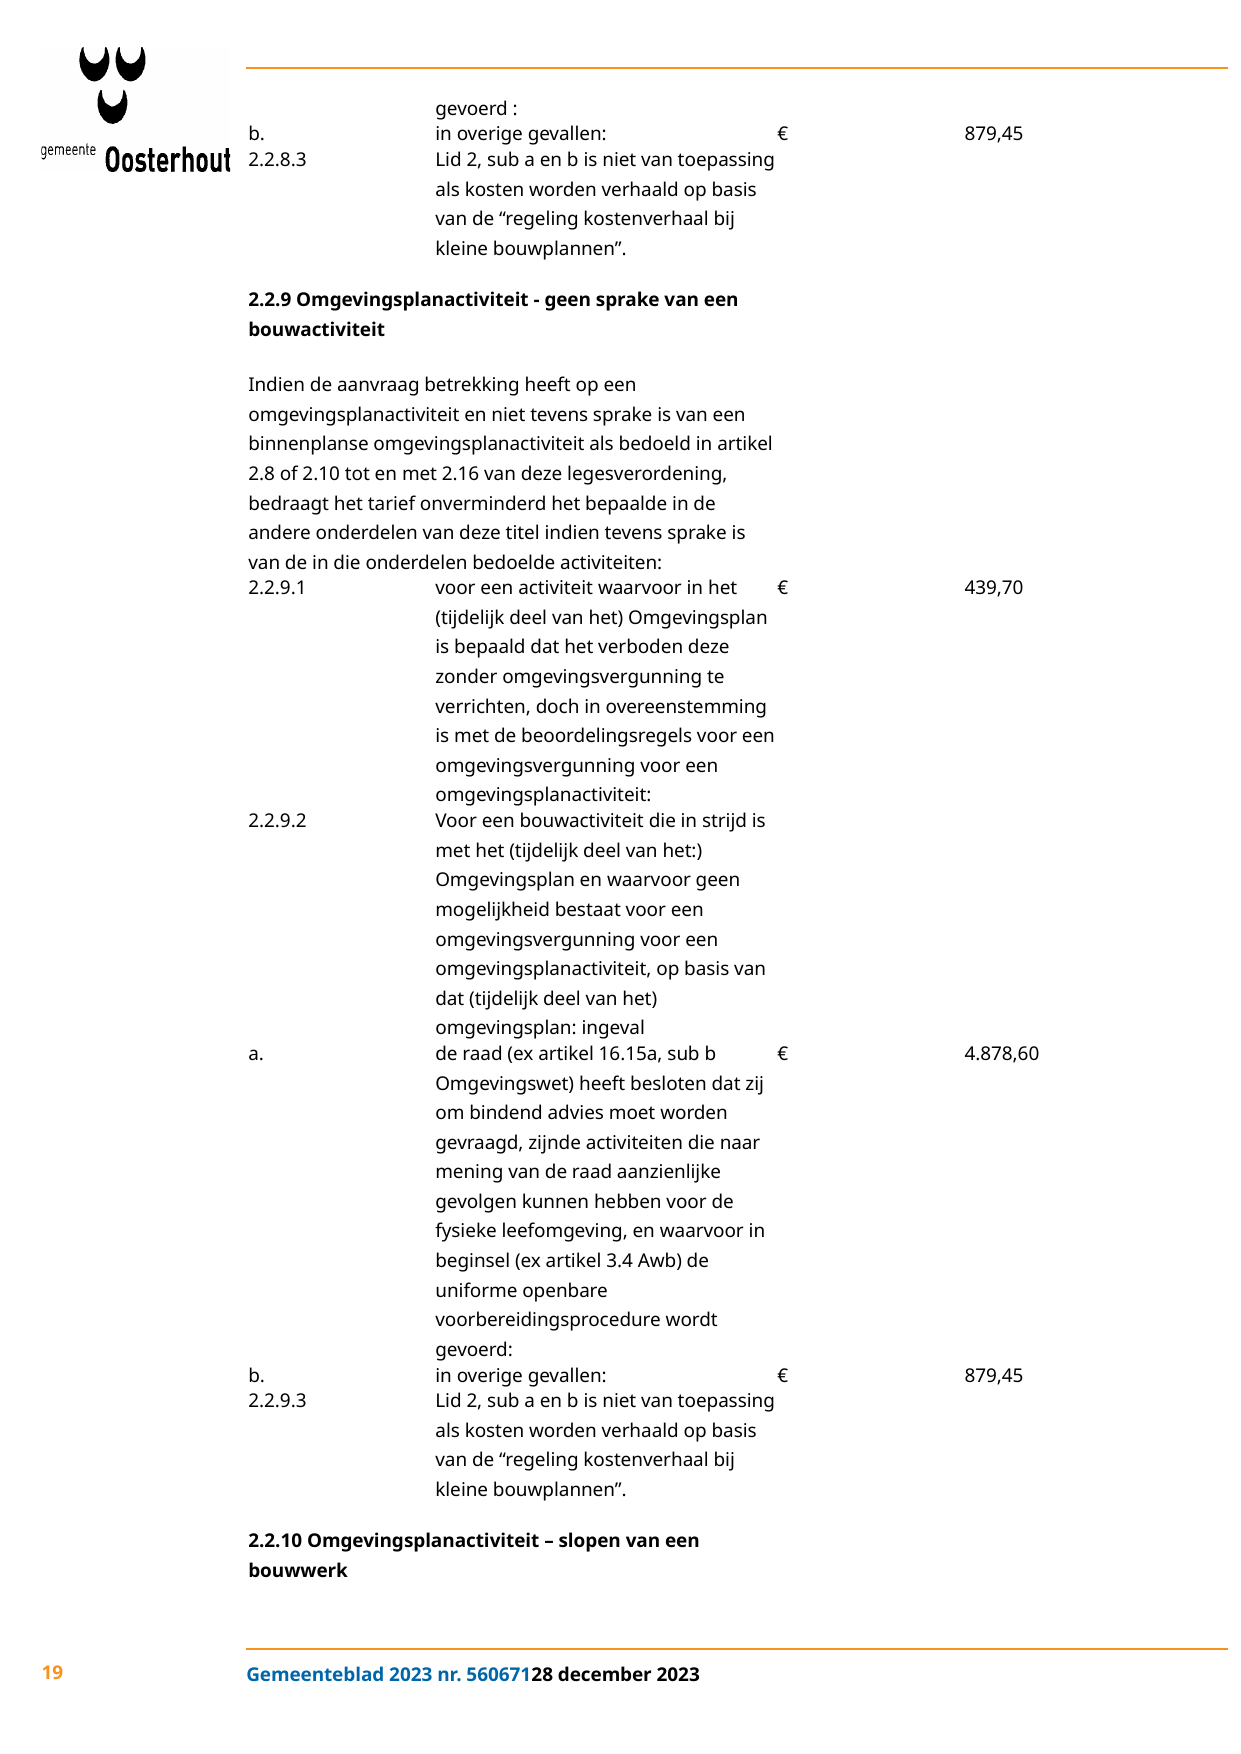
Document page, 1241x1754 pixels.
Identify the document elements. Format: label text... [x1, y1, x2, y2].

table_cell [248, 261, 435, 286]
table_cell gevoerd : [435, 95, 777, 121]
table_cell [777, 261, 964, 286]
table_cell de raad (ex artikel 16.15a, sub b Omgevingswet) heeft besloten dat zij om bindend advies moet worden gevraagd, zijnde activiteiten die naar mening van de raad aanzienlijke gevolgen kunnen hebben voor de fysieke leefomgeving, en waarvoor in beginsel (ex artikel 3.4 Awb) de uniforme openbare voorbereidingsprocedure wordt gevoerd: [435, 1040, 777, 1362]
table_cell [777, 146, 964, 261]
table_cell € [777, 121, 964, 146]
table_cell [964, 1388, 1152, 1502]
table_cell a. [248, 1040, 435, 1362]
table_cell [435, 261, 777, 286]
table_cell Voor een bouwactiviteit die in strijd is met het (tijdelijk deel van het:) Omgevingsplan en waarvoor geen mogelijkheid bestaat voor een omgevingsvergunning voor een omgevingsplanactiviteit, op basis van dat (tijdelijk deel van het) omgevingsplan: ingeval [435, 808, 777, 1040]
table_cell [248, 95, 435, 121]
table_cell [777, 371, 964, 574]
table_cell 2.2.10 Omgevingsplanactiviteit – slopen van een bouwwerk [248, 1528, 777, 1583]
table_cell in overige gevallen: [435, 1362, 777, 1387]
table_cell [435, 1502, 777, 1528]
table_cell [777, 808, 964, 1040]
table_cell € [777, 1040, 964, 1362]
table_cell € [777, 575, 964, 807]
table_cell [964, 95, 1152, 121]
table_cell Lid 2, sub a en b is niet van toepassing als kosten worden verhaald op basis van de “regeling kostenverhaal bij kleine bouwplannen”. [435, 1388, 777, 1502]
table_cell Indien de aanvraag betrekking heeft op een omgevingsplanactiviteit en niet tevens sprake is van een binnenplanse omgevingsplanactiviteit als bedoeld in artikel 2.8 of 2.10 tot en met 2.16 van deze legesverordening, bedraagt het tarief onverminderd het bepaalde in de andere onderdelen van deze titel indien tevens sprake is van de in die onderdelen bedoelde activiteiten: [248, 371, 777, 574]
table_cell 4.878,60 [964, 1040, 1152, 1362]
table_cell 879,45 [964, 1362, 1152, 1387]
table_cell 879,45 [964, 121, 1152, 146]
table_cell [964, 146, 1152, 261]
table_cell b. [248, 1362, 435, 1387]
table_cell [248, 1502, 435, 1528]
table_cell [777, 1528, 964, 1583]
table_cell [964, 286, 1152, 371]
table_cell [964, 261, 1152, 286]
picture [41, 47, 231, 172]
table_cell 2.2.9.1 [248, 575, 435, 807]
table_cell b. [248, 121, 435, 146]
table_cell [964, 808, 1152, 1040]
table_cell 2.2.9 Omgevingsplanactiviteit - geen sprake van een bouwactiviteit [248, 286, 777, 371]
table_cell 2.2.8.3 [248, 146, 435, 261]
table_cell voor een activiteit waarvoor in het (tijdelijk deel van het) Omgevingsplan is bepaald dat het verboden deze zonder omgevingsvergunning te verrichten, doch in overeenstemming is met de beoordelingsregels voor een omgevingsvergunning voor een omgevingsplanactiviteit: [435, 575, 777, 807]
table_cell [777, 286, 964, 371]
table_cell [964, 371, 1152, 574]
table_cell [777, 1502, 964, 1528]
table_cell [964, 1528, 1152, 1583]
table_cell 439,70 [964, 575, 1152, 807]
table_cell [777, 95, 964, 121]
table_cell 2.2.9.2 [248, 808, 435, 1040]
table_cell [964, 1502, 1152, 1528]
table_cell 2.2.9.3 [248, 1388, 435, 1502]
table_cell € [777, 1362, 964, 1387]
table_cell in overige gevallen: [435, 121, 777, 146]
table_cell [777, 1388, 964, 1502]
table_cell Lid 2, sub a en b is niet van toepassing als kosten worden verhaald op basis van de “regeling kostenverhaal bij kleine bouwplannen”. [435, 146, 777, 261]
